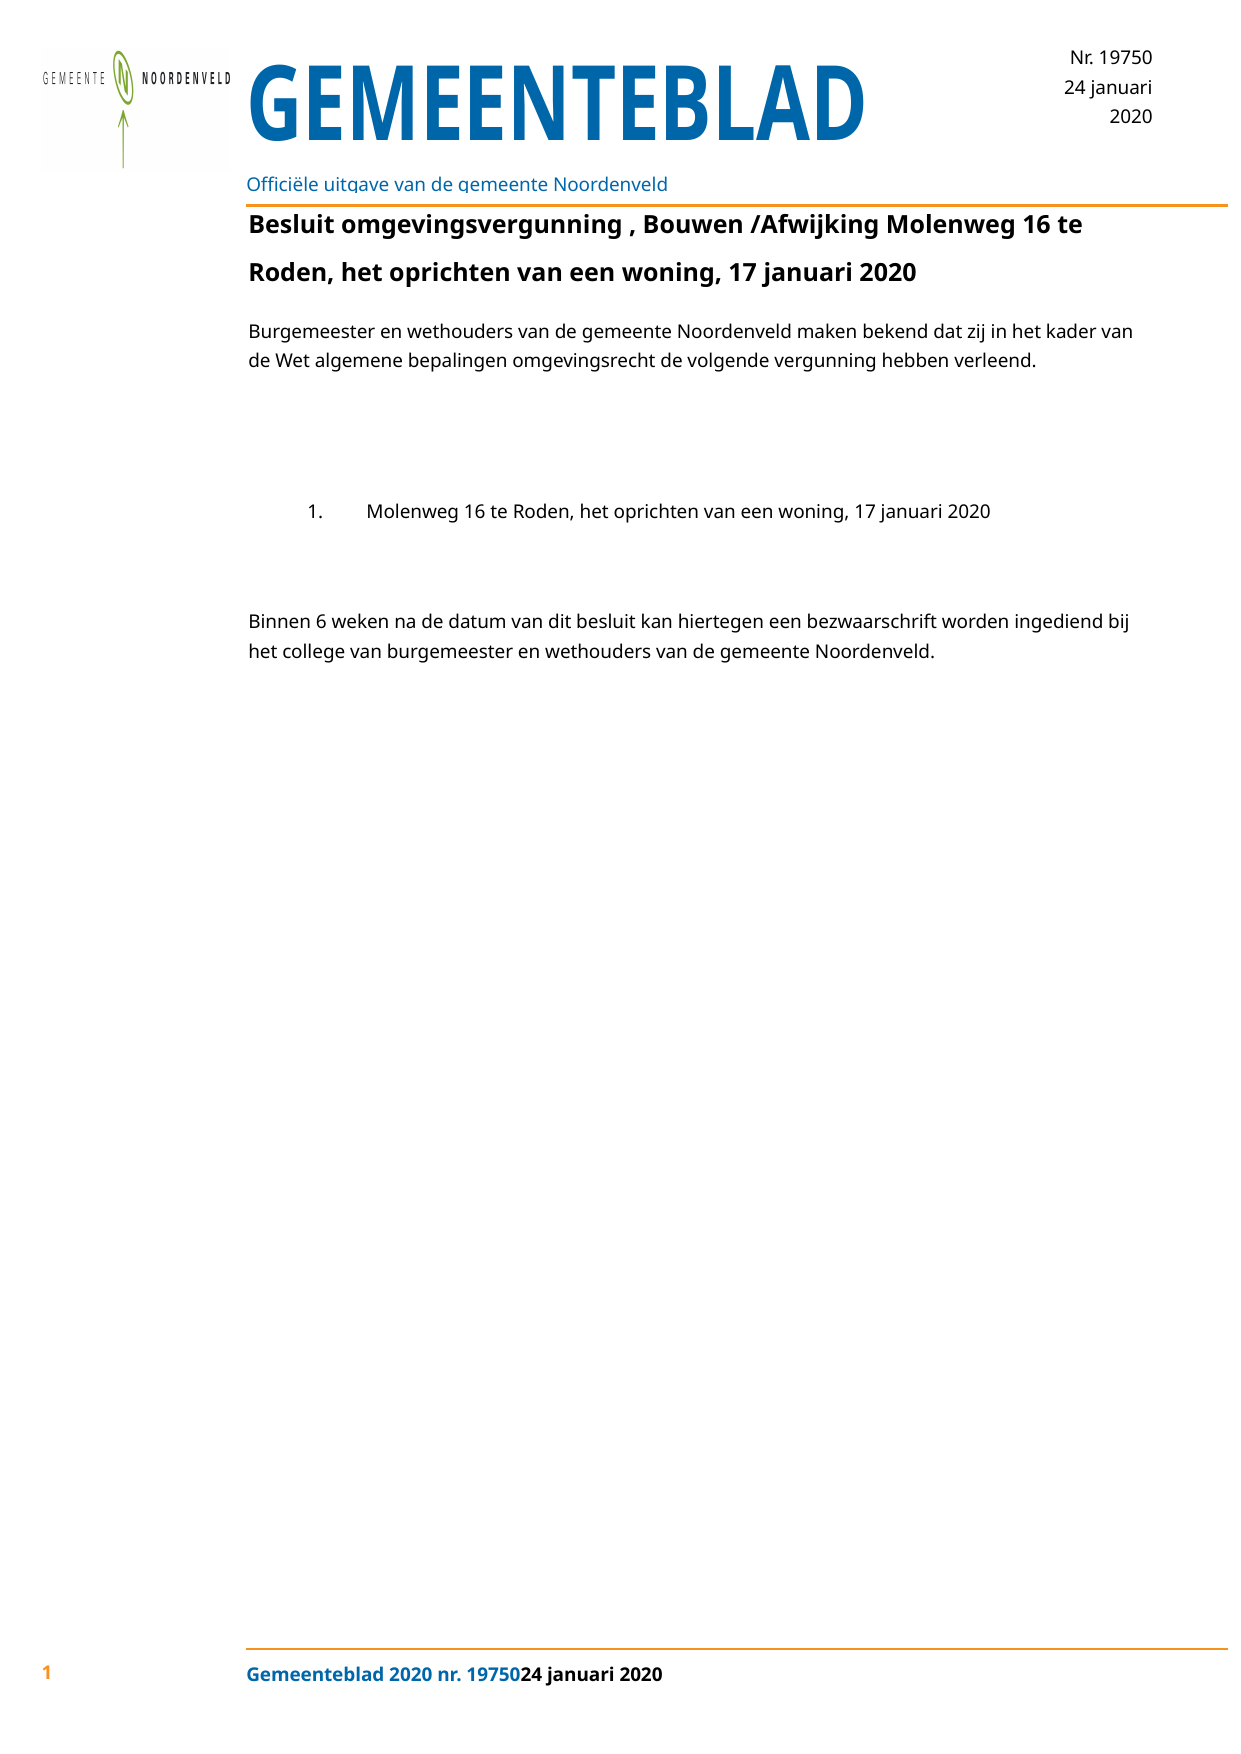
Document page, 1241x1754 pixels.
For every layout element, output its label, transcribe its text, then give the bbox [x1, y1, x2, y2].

text Binnen 6 weken na de datum van dit besluit kan hiertegen een bezwaarschrift worden ingediend bij het college van burgemeester en wethouders van de gemeente Noordenveld. [248, 608, 1152, 664]
text Burgemeester en wethouders van de gemeente Noordenveld maken bekend dat zij in het kader van de Wet algemene bepalingen omgevingsrecht de volgende vergunning hebben verleend. [248, 318, 1152, 373]
text Besluit omgevingsvergunning , Bouwen /Afwijking Molenweg 16 te Roden, het oprichten van een woning, 17 januari 2020 [248, 207, 1152, 288]
list Molenweg 16 te Roden, het oprichten van een woning, 17 januari 2020 [307, 499, 1152, 524]
picture [41, 47, 231, 172]
